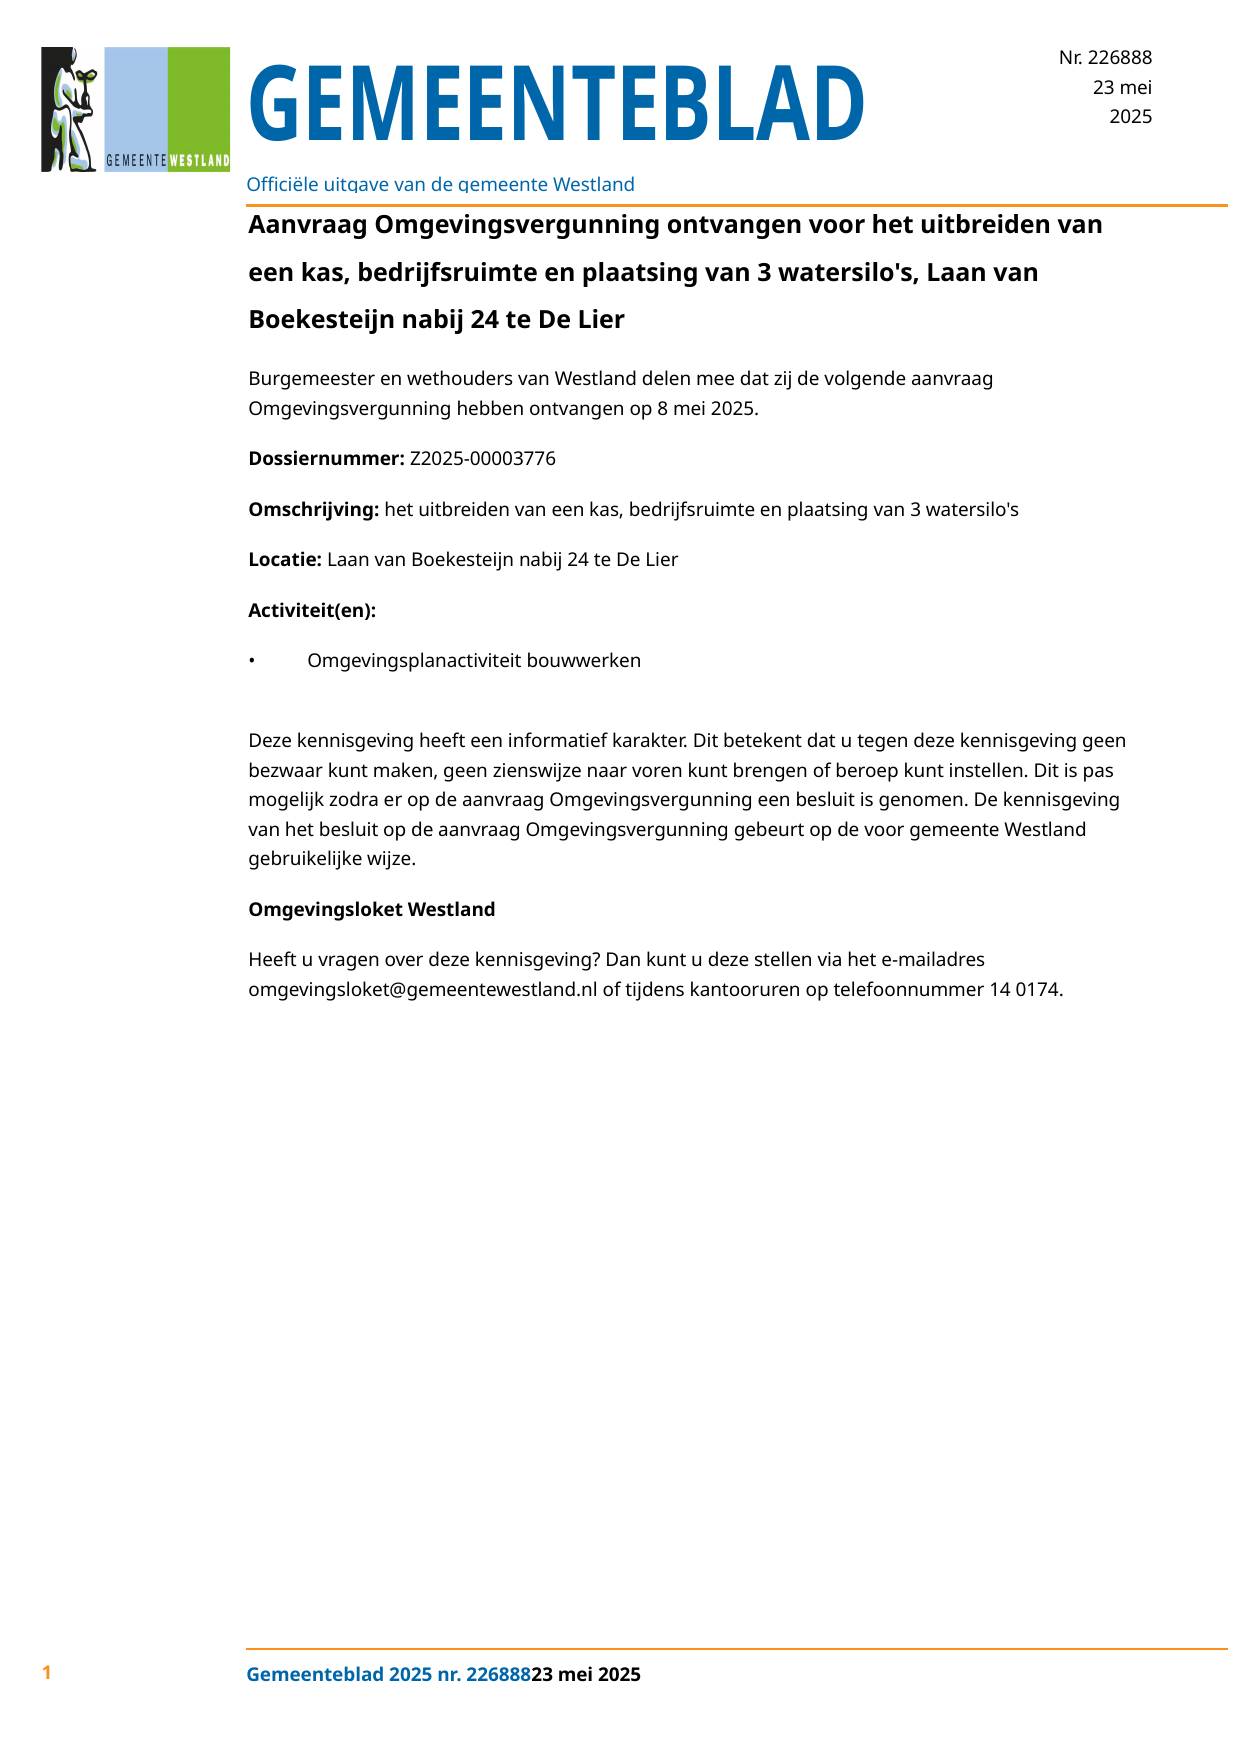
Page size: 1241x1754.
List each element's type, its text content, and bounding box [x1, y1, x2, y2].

text Activiteit(en): [248, 597, 1152, 622]
text Deze kennisgeving heeft een informatief karakter. Dit betekent dat u tegen deze kennisgeving geen bezwaar kunt maken, geen zienswijze naar voren kunt brengen of beroep kunt instellen. Dit is pas mogelijk zodra er op de aanvraag Omgevingsvergunning een besluit is genomen. De kennisgeving van het besluit op de aanvraag Omgevingsvergunning gebeurt op de voor gemeente Westland gebruikelijke wijze. [248, 727, 1152, 871]
text Omgevingsloket Westland [248, 896, 1152, 922]
text Locatie: Laan van Boekesteijn nabij 24 te De Lier [248, 546, 1152, 572]
text Aanvraag Omgevingsvergunning ontvangen voor het uitbreiden van een kas, bedrijfsruimte en plaatsing van 3 watersilo's, Laan van Boekesteijn nabij 24 te De Lier [248, 207, 1152, 336]
list Omgevingsplanactiviteit bouwwerken [248, 647, 1152, 673]
picture [41, 47, 231, 172]
text Omschrijving: het uitbreiden van een kas, bedrijfsruimte en plaatsing van 3 watersilo's [248, 496, 1152, 522]
text Burgemeester en wethouders van Westland delen mee dat zij de volgende aanvraag Omgevingsvergunning hebben ontvangen op 8 mei 2025. [248, 366, 1152, 421]
text Heeft u vragen over deze kennisgeving? Dan kunt u deze stellen via het e-mailadres omgevingsloket@gemeentewestland.nl of tijdens kantooruren op telefoonnummer 14 0174. [248, 946, 1152, 1002]
text Dossiernummer: Z2025-00003776 [248, 446, 1152, 471]
